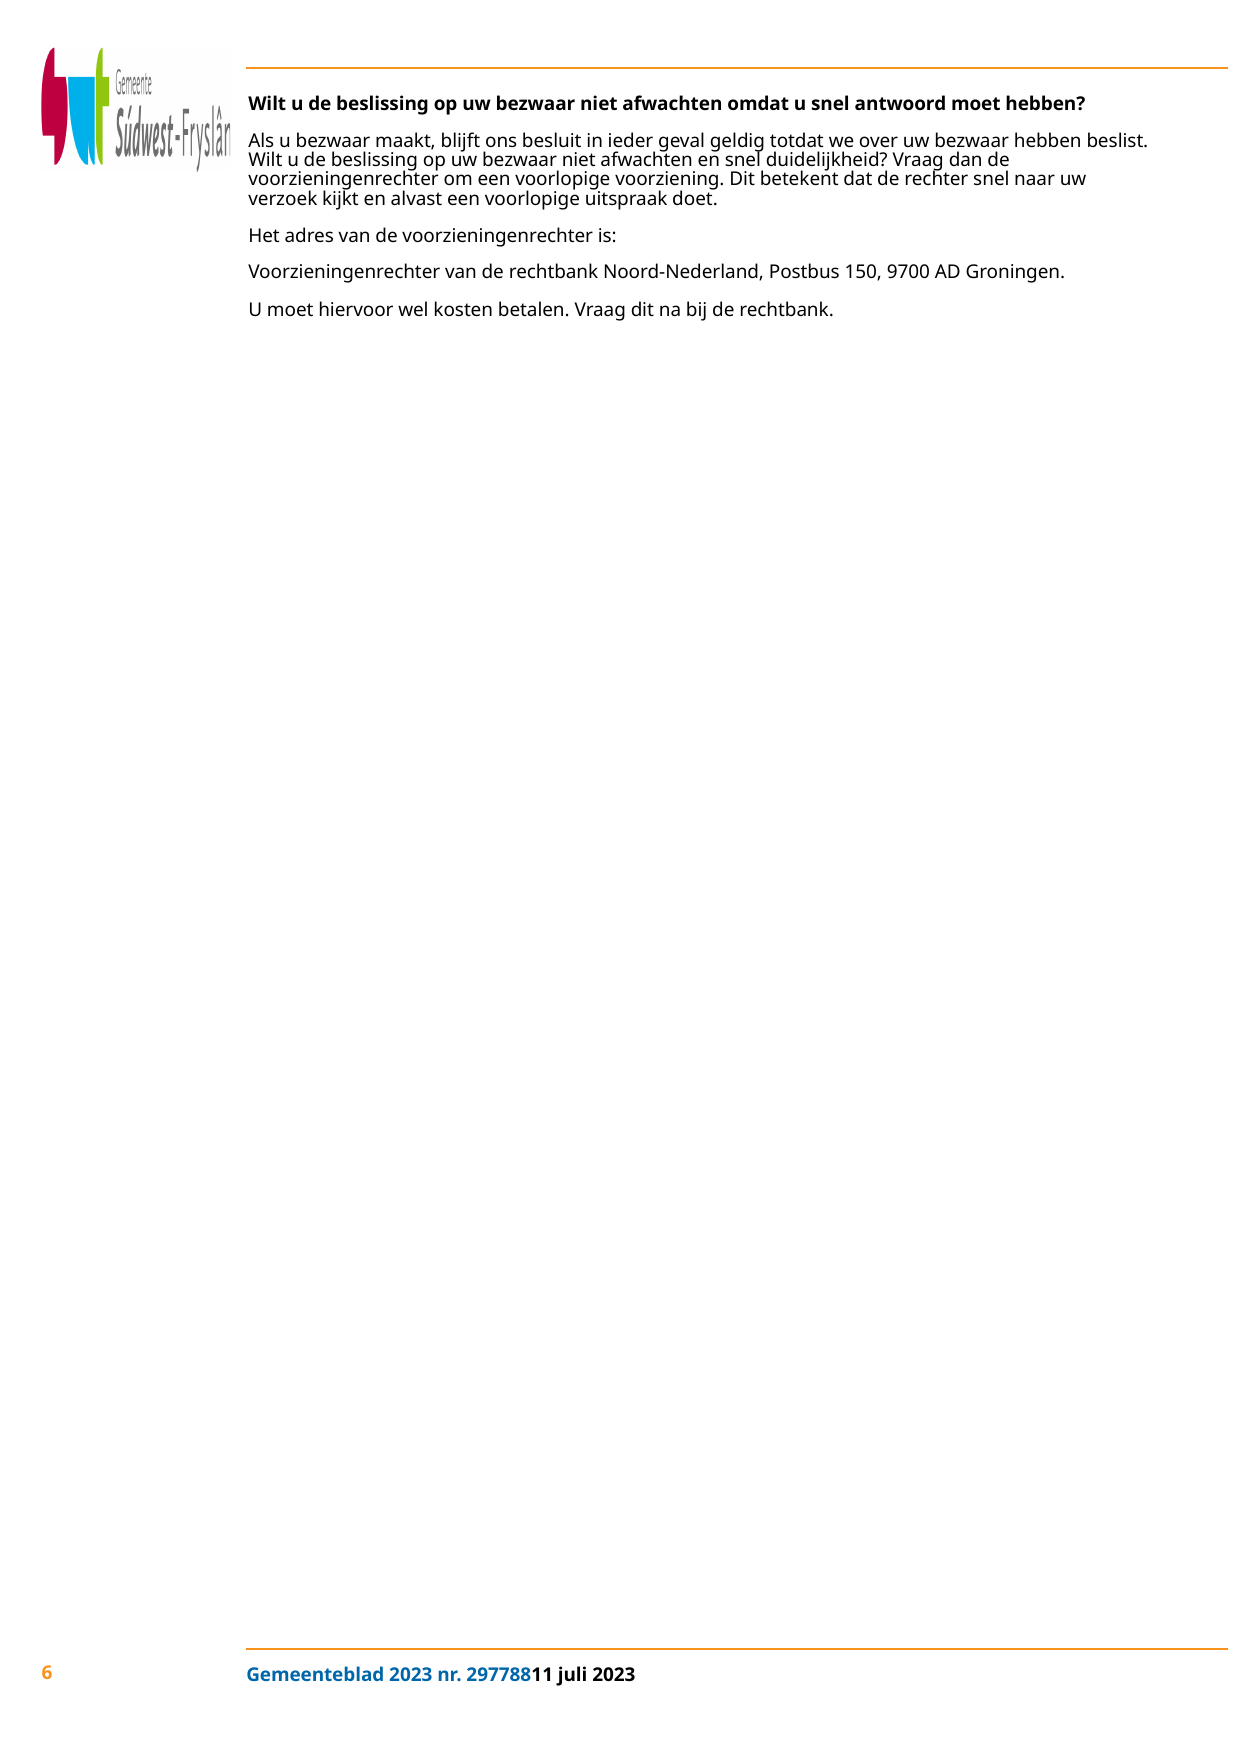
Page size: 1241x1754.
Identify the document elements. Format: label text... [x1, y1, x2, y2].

text Als u bezwaar maakt, blijft ons besluit in ieder geval geldig totdat we over uw bezwaar hebben beslist. Wilt u de beslissing op uw bezwaar niet afwachten en snel duidelijkheid? Vraag dan de voorzieningenrechter om een voorlopige voorziening. Dit betekent dat de rechter snel naar uw verzoek kijkt en alvast een voorlopige uitspraak doet. [248, 132, 1152, 209]
picture [41, 47, 231, 172]
text U moet hiervoor wel kosten betalen. Vraag dit na bij de rechtbank. [248, 301, 1152, 320]
text Wilt u de beslissing op uw bezwaar niet afwachten omdat u snel antwoord moet hebben? [248, 95, 1152, 114]
text Voorzieningenrechter van de rechtbank Noord-Nederland, Postbus 150, 9700 AD Groningen. [248, 263, 1152, 283]
text Het adres van de voorzieningenrechter is: [248, 227, 1152, 246]
